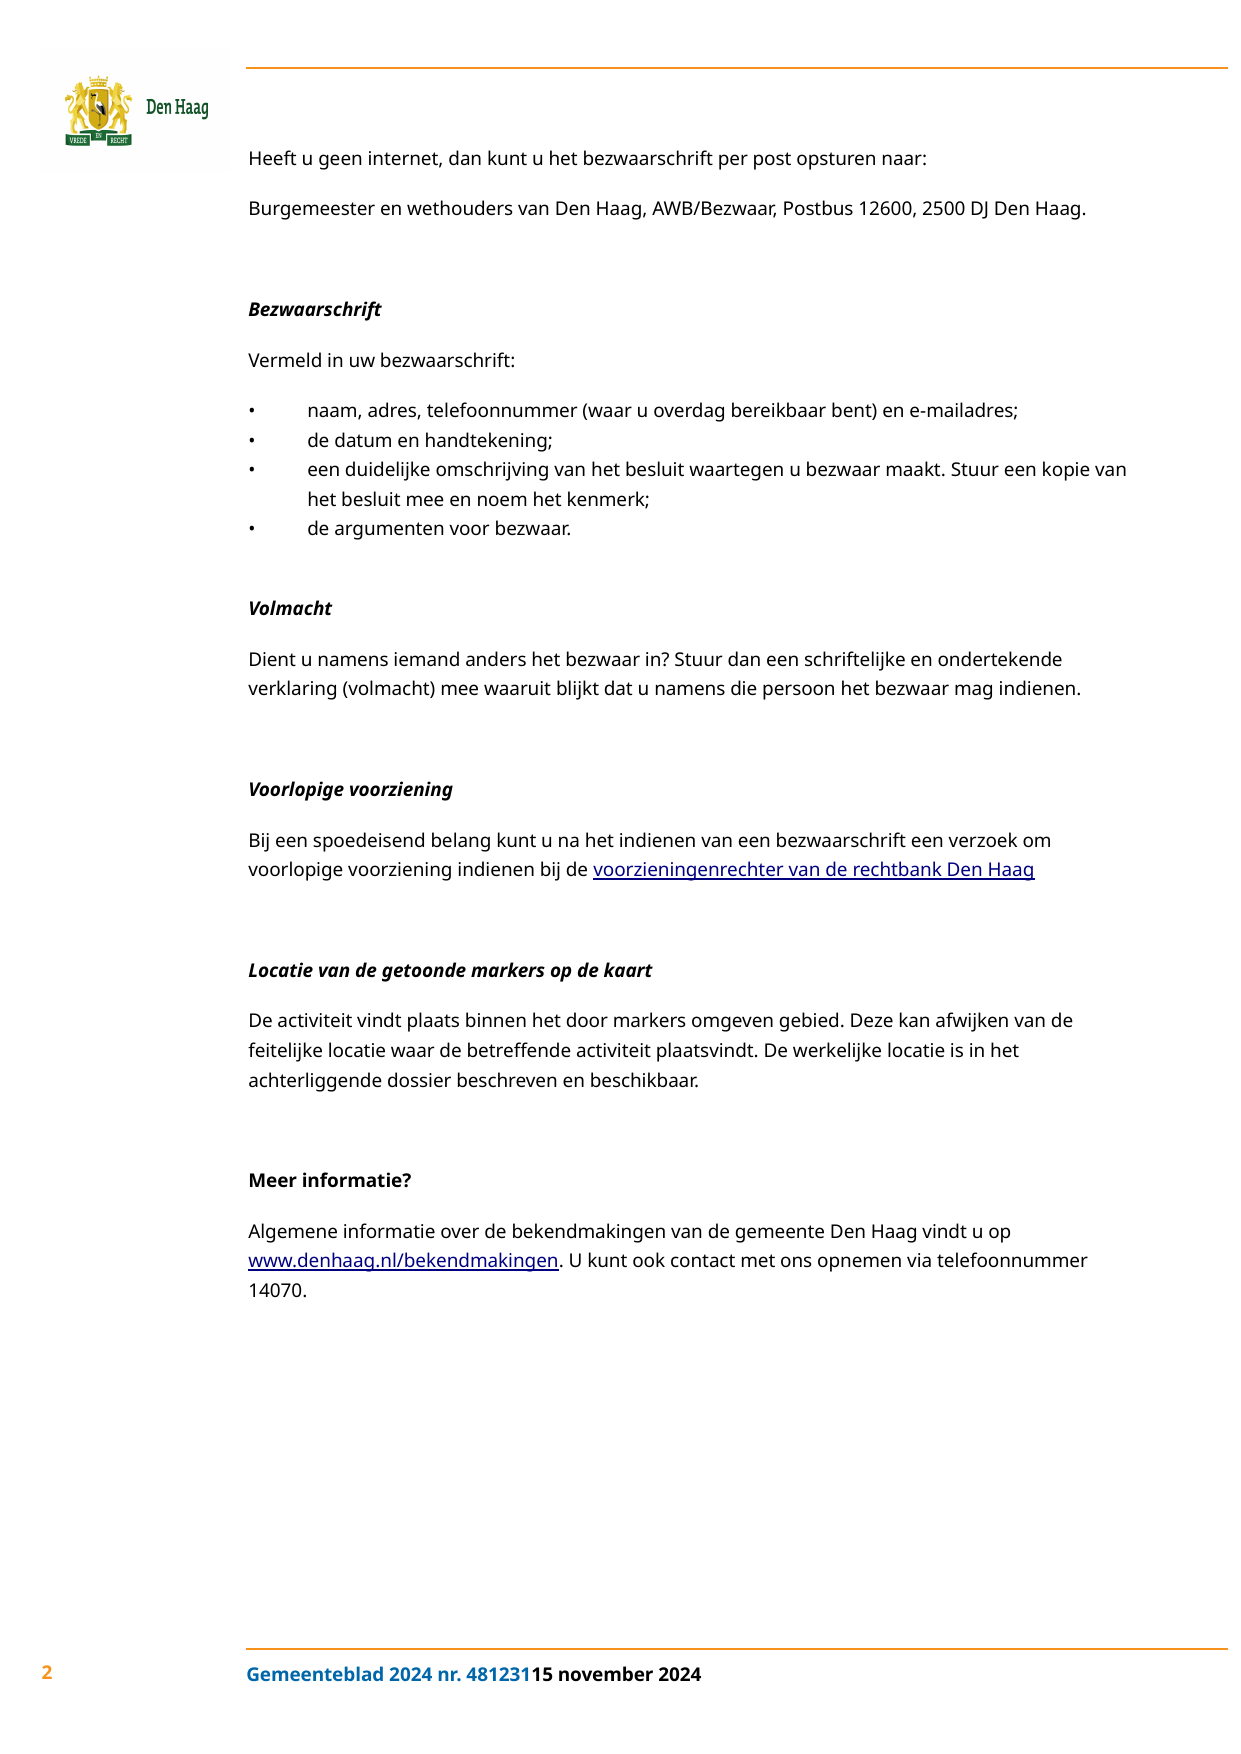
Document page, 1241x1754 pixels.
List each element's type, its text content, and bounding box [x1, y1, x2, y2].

text Burgemeester en wethouders van Den Haag, AWB/Bezwaar, Postbus 12600, 2500 DJ Den Haag. [248, 196, 1152, 221]
text Volmacht [248, 596, 1152, 621]
text Voorlopige voorziening [248, 776, 1152, 802]
text Meer informatie? [248, 1168, 1152, 1193]
list naam, adres, telefoonnummer (waar u overdag bereikbaar bent) en e-mailadres; [248, 397, 1152, 423]
text Heeft u geen internet, dan kunt u het bezwaarschrift per post opsturen naar: [248, 145, 1152, 171]
text De activiteit vindt plaats binnen het door markers omgeven gebied. Deze kan afwijken van de feitelijke locatie waar de betreffende activiteit plaatsvindt. De werkelijke locatie is in het achterliggende dossier beschreven en beschikbaar. [248, 1008, 1152, 1093]
picture [41, 47, 231, 172]
text Locatie van de getoonde markers op de kaart [248, 957, 1152, 983]
text Dient u namens iemand anders het bezwaar in? Stuur dan een schriftelijke en ondertekende verklaring (volmacht) mee waaruit blijkt dat u namens die persoon het bezwaar mag indienen. [248, 646, 1152, 701]
list een duidelijke omschrijving van het besluit waartegen u bezwaar maakt. Stuur een kopie van het besluit mee en noem het kenmerk; [248, 456, 1152, 512]
text Vermeld in uw bezwaarschrift: [248, 347, 1152, 373]
list de argumenten voor bezwaar. [248, 516, 1152, 541]
text Algemene informatie over de bekendmakingen van de gemeente Den Haag vindt u op www.denhaag.nl/bekendmakingen. U kunt ook contact met ons opnemen via telefoonnummer 14070. [248, 1218, 1152, 1303]
text Bezwaarschrift [248, 296, 1152, 322]
list de datum en handtekening; [248, 427, 1152, 453]
text Bij een spoedeisend belang kunt u na het indienen van een bezwaarschrift een verzoek om voorlopige voorziening indienen bij de voorzieningenrechter van de rechtbank Den Haag [248, 827, 1152, 882]
